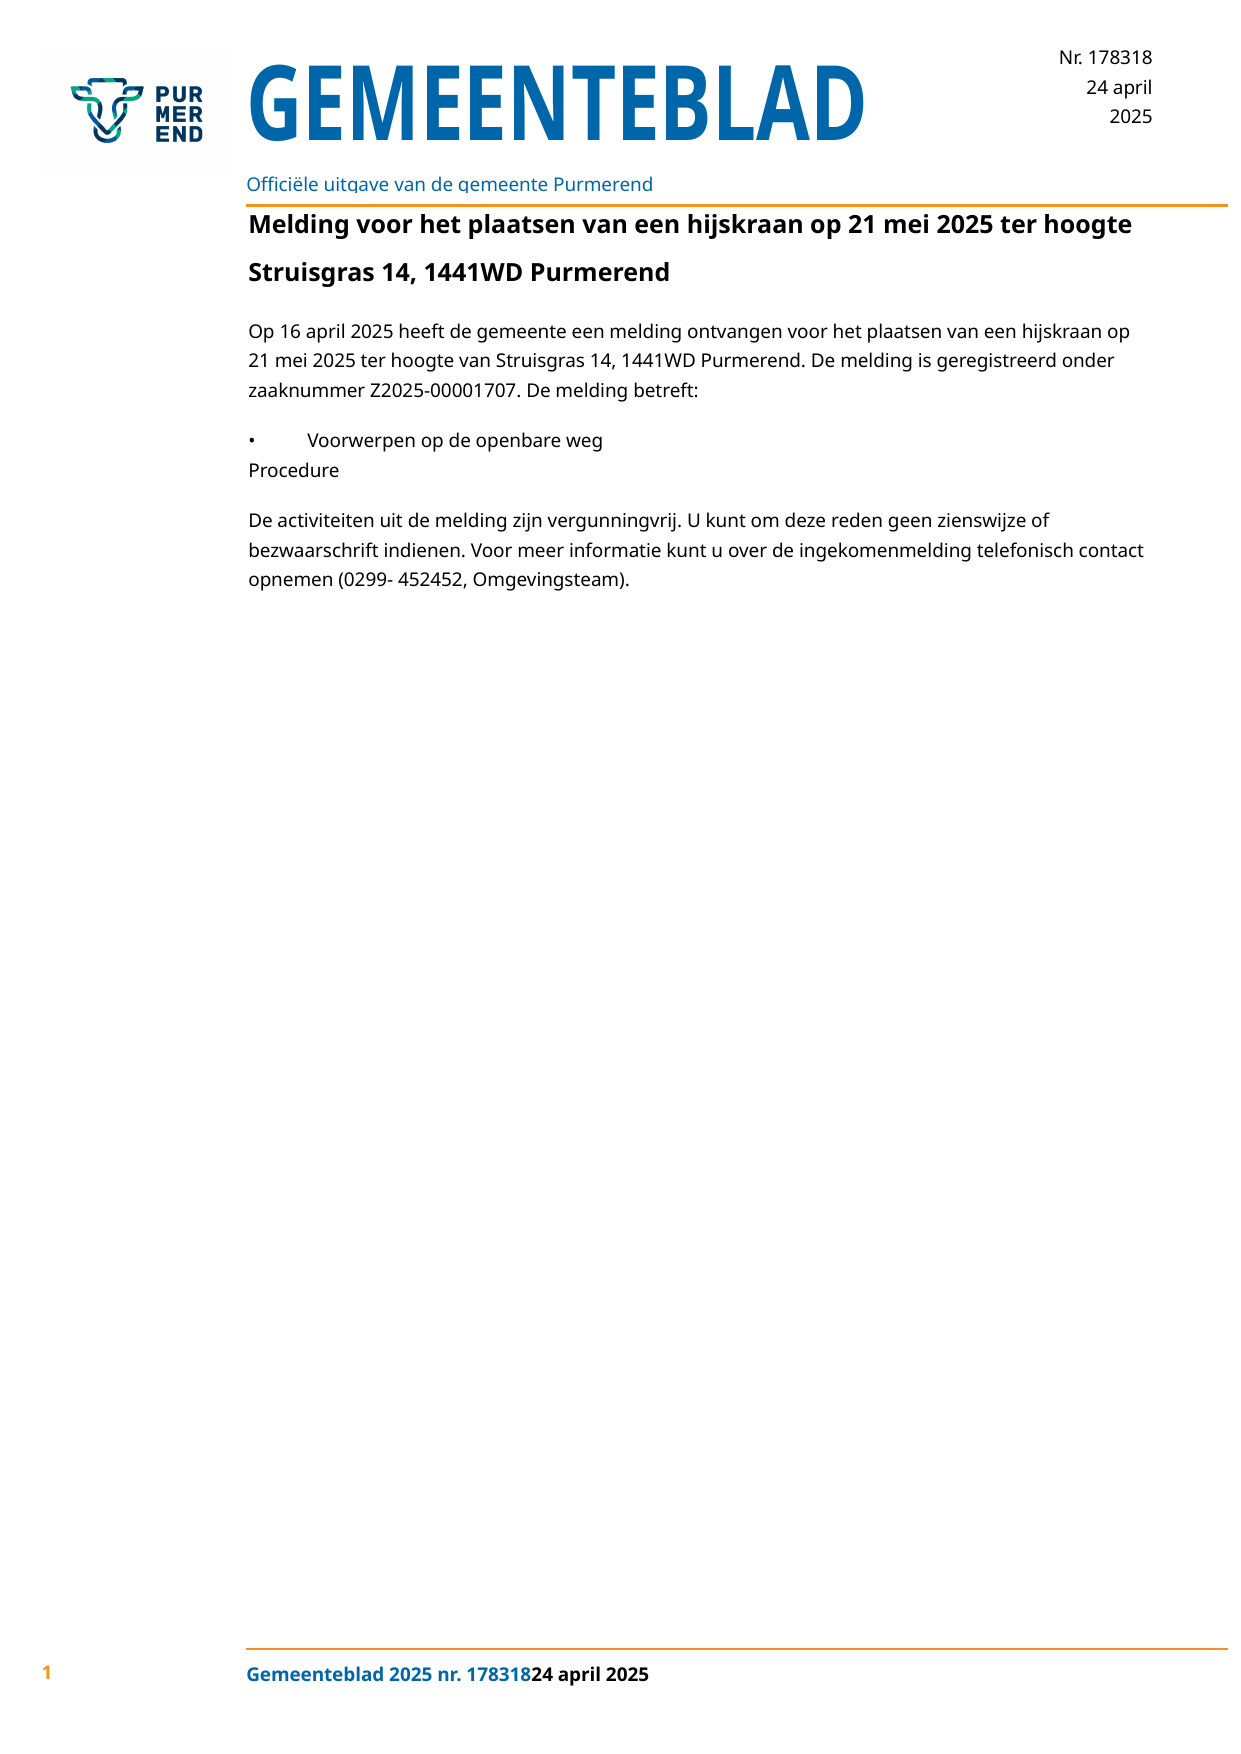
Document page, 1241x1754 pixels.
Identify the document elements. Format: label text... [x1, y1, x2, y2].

text De activiteiten uit de melding zijn vergunningvrij. U kunt om deze reden geen zienswijze of bezwaarschrift indienen. Voor meer informatie kunt u over de ingekomenmelding telefonisch contact opnemen (0299- 452452, Omgevingsteam). [248, 507, 1152, 592]
picture [41, 47, 231, 172]
text Melding voor het plaatsen van een hijskraan op 21 mei 2025 ter hoogte Struisgras 14, 1441WD Purmerend [248, 207, 1152, 288]
text Op 16 april 2025 heeft de gemeente een melding ontvangen voor het plaatsen van een hijskraan op 21 mei 2025 ter hoogte van Struisgras 14, 1441WD Purmerend. De melding is geregistreerd onder zaaknummer Z2025-00001707. De melding betreft: [248, 318, 1152, 403]
list Voorwerpen op de openbare weg [248, 427, 1152, 453]
text Procedure [248, 457, 1152, 483]
